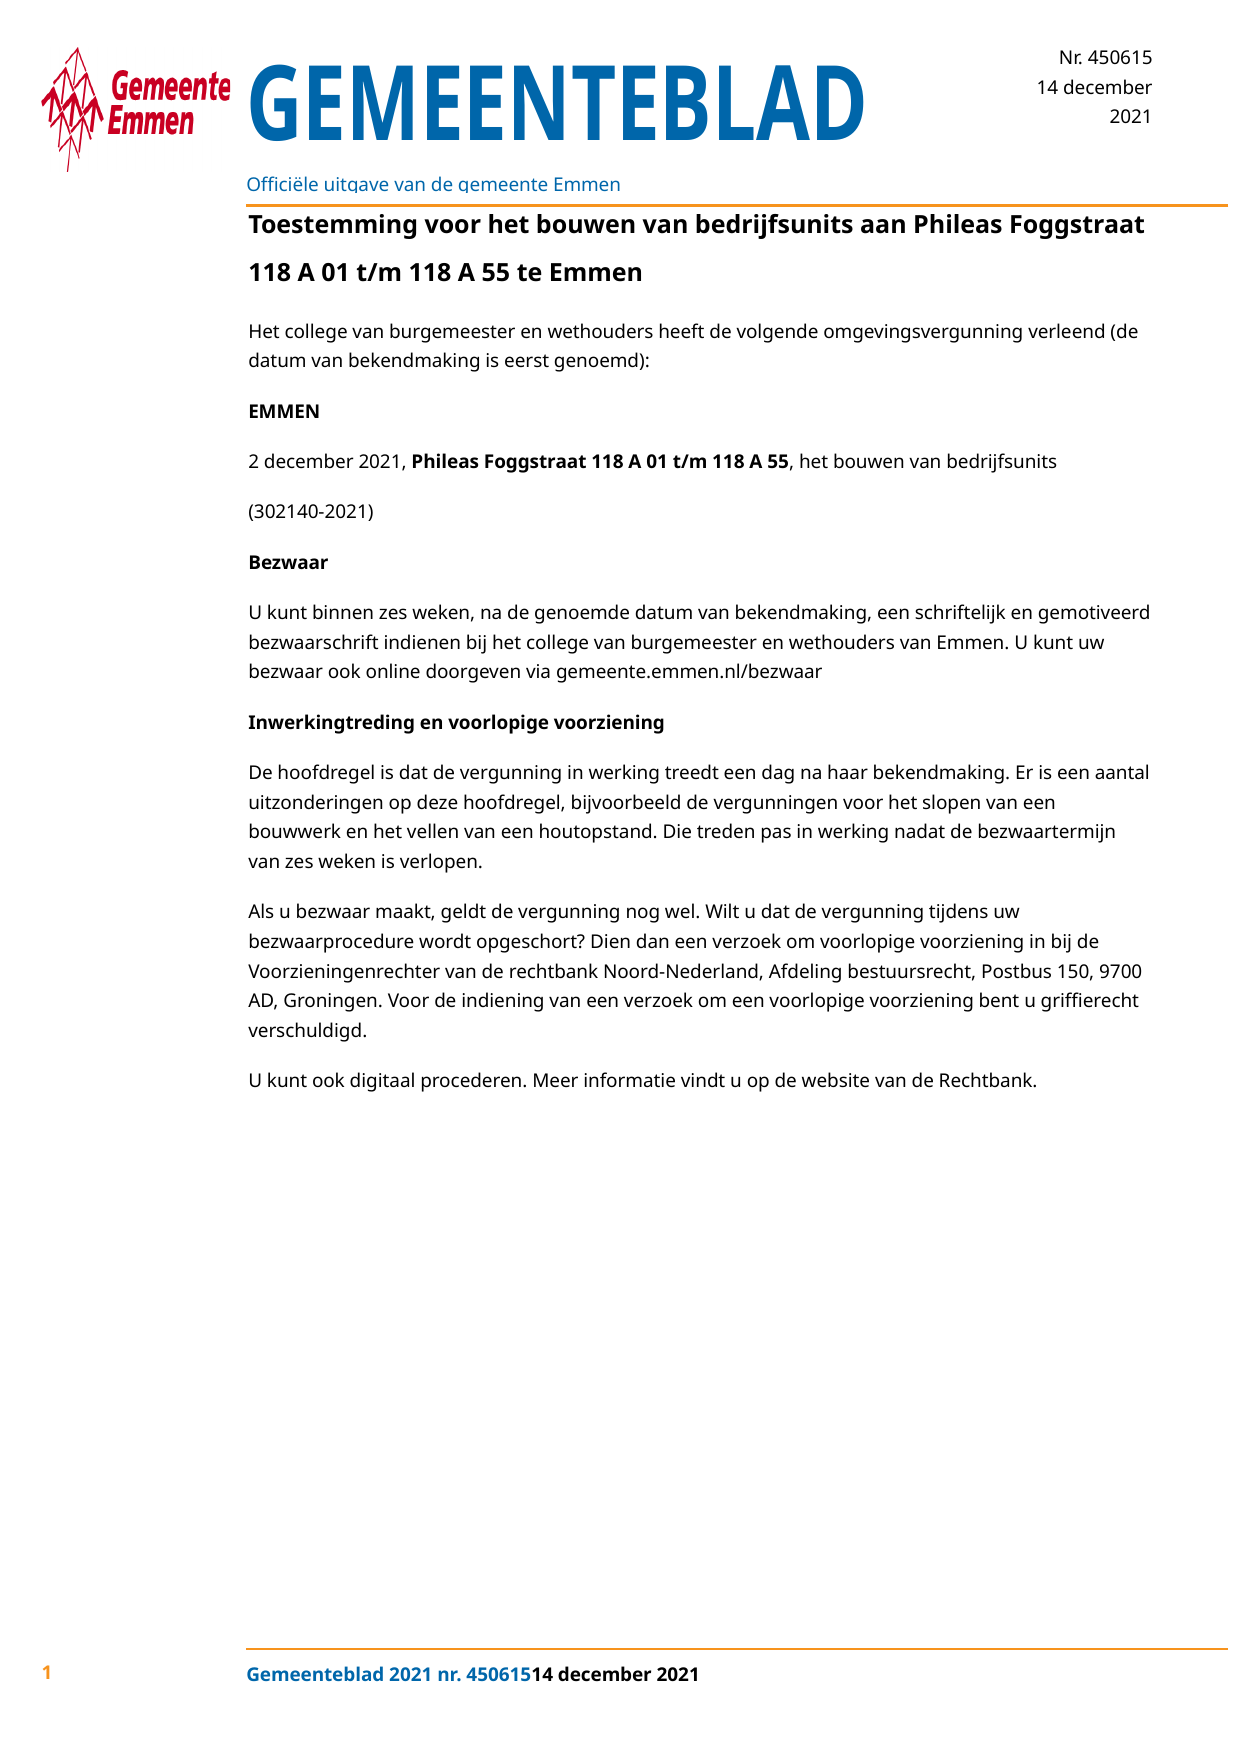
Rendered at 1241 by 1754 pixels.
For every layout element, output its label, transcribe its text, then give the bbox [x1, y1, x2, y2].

text De hoofdregel is dat de vergunning in werking treedt een dag na haar bekendmaking. Er is een aantal uitzonderingen op deze hoofdregel, bijvoorbeeld de vergunningen voor het slopen van een bouwwerk en het vellen van een houtopstand. Die treden pas in werking nadat de bezwaartermijn van zes weken is verlopen. [248, 759, 1152, 874]
text Als u bezwaar maakt, geldt de vergunning nog wel. Wilt u dat de vergunning tijdens uw bezwaarprocedure wordt opgeschort? Dien dan een verzoek om voorlopige voorziening in bij de Voorzieningenrechter van de rechtbank Noord-Nederland, Afdeling bestuursrecht, Postbus 150, 9700 AD, Groningen. Voor de indiening van een verzoek om een voorlopige voorziening bent u griffierecht verschuldigd. [248, 899, 1152, 1043]
picture [41, 47, 231, 172]
text Toestemming voor het bouwen van bedrijfsunits aan Phileas Foggstraat 118 A 01 t/m 118 A 55 te Emmen [248, 207, 1152, 288]
text Het college van burgemeester en wethouders heeft de volgende omgevingsvergunning verleend (de datum van bekendmaking is eerst genoemd): [248, 318, 1152, 373]
text Inwerkingtreding en voorlopige voorziening [248, 709, 1152, 735]
text Bezwaar [248, 549, 1152, 575]
text U kunt binnen zes weken, na de genoemde datum van bekendmaking, een schriftelijk en gemotiveerd bezwaarschrift indienen bij het college van burgemeester en wethouders van Emmen. U kunt uw bezwaar ook online doorgeven via gemeente.emmen.nl/bezwaar [248, 599, 1152, 684]
text U kunt ook digitaal procederen. Meer informatie vindt u op de website van de Rechtbank. [248, 1067, 1152, 1093]
text 2 december 2021, Phileas Foggstraat 118 A 01 t/m 118 A 55, het bouwen van bedrijfsunits [248, 448, 1152, 474]
text EMMEN [248, 398, 1152, 424]
text (302140-2021) [248, 499, 1152, 524]
